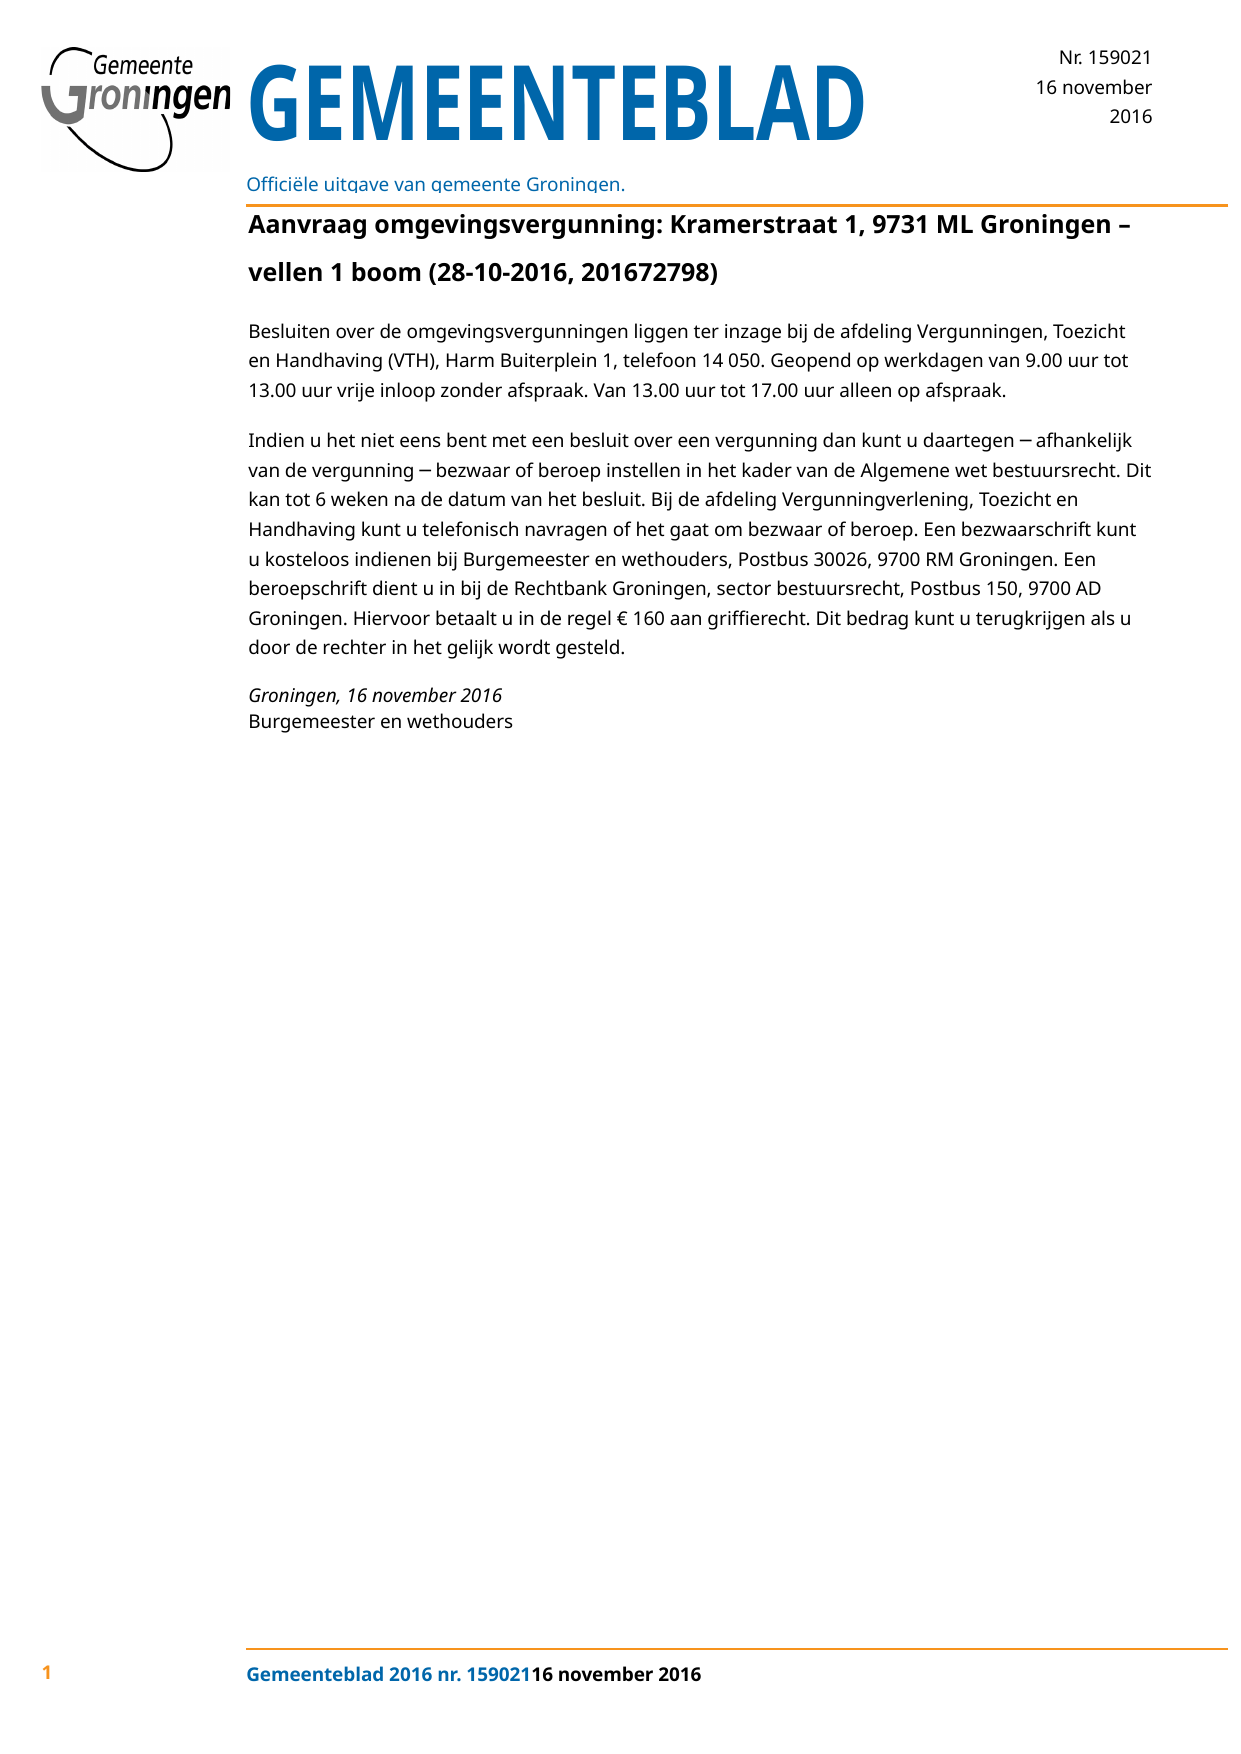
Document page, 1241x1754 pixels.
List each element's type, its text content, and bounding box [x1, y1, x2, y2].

picture [41, 47, 231, 172]
text Groningen, 16 november 2016 [248, 682, 1152, 708]
text Besluiten over de omgevingsvergunningen liggen ter inzage bij de afdeling Vergunningen, Toezicht en Handhaving (VTH), Harm Buiterplein 1, telefoon 14 050. Geopend op werkdagen van 9.00 uur tot 13.00 uur vrije inloop zonder afspraak. Van 13.00 uur tot 17.00 uur alleen op afspraak. [248, 318, 1152, 403]
text Indien u het niet eens bent met een besluit over een vergunning dan kunt u daartegen ─ afhankelijk van de vergunning ─ bezwaar of beroep instellen in het kader van de Algemene wet bestuursrecht. Dit kan tot 6 weken na de datum van het besluit. Bij de afdeling Vergunningverlening, Toezicht en Handhaving kunt u telefonisch navragen of het gaat om bezwaar of beroep. Een bezwaarschrift kunt u kosteloos indienen bij Burgemeester en wethouders, Postbus 30026, 9700 RM Groningen. Een beroepschrift dient u in bij de Rechtbank Groningen, sector bestuursrecht, Postbus 150, 9700 AD Groningen. Hiervoor betaalt u in de regel € 160 aan griffierecht. Dit bedrag kunt u terugkrijgen als u door de rechter in het gelijk wordt gesteld. [248, 427, 1152, 660]
text Aanvraag omgevingsvergunning: Kramerstraat 1, 9731 ML Groningen – vellen 1 boom (28-10-2016, 201672798) [248, 207, 1152, 288]
text Burgemeester en wethouders [248, 708, 1152, 734]
